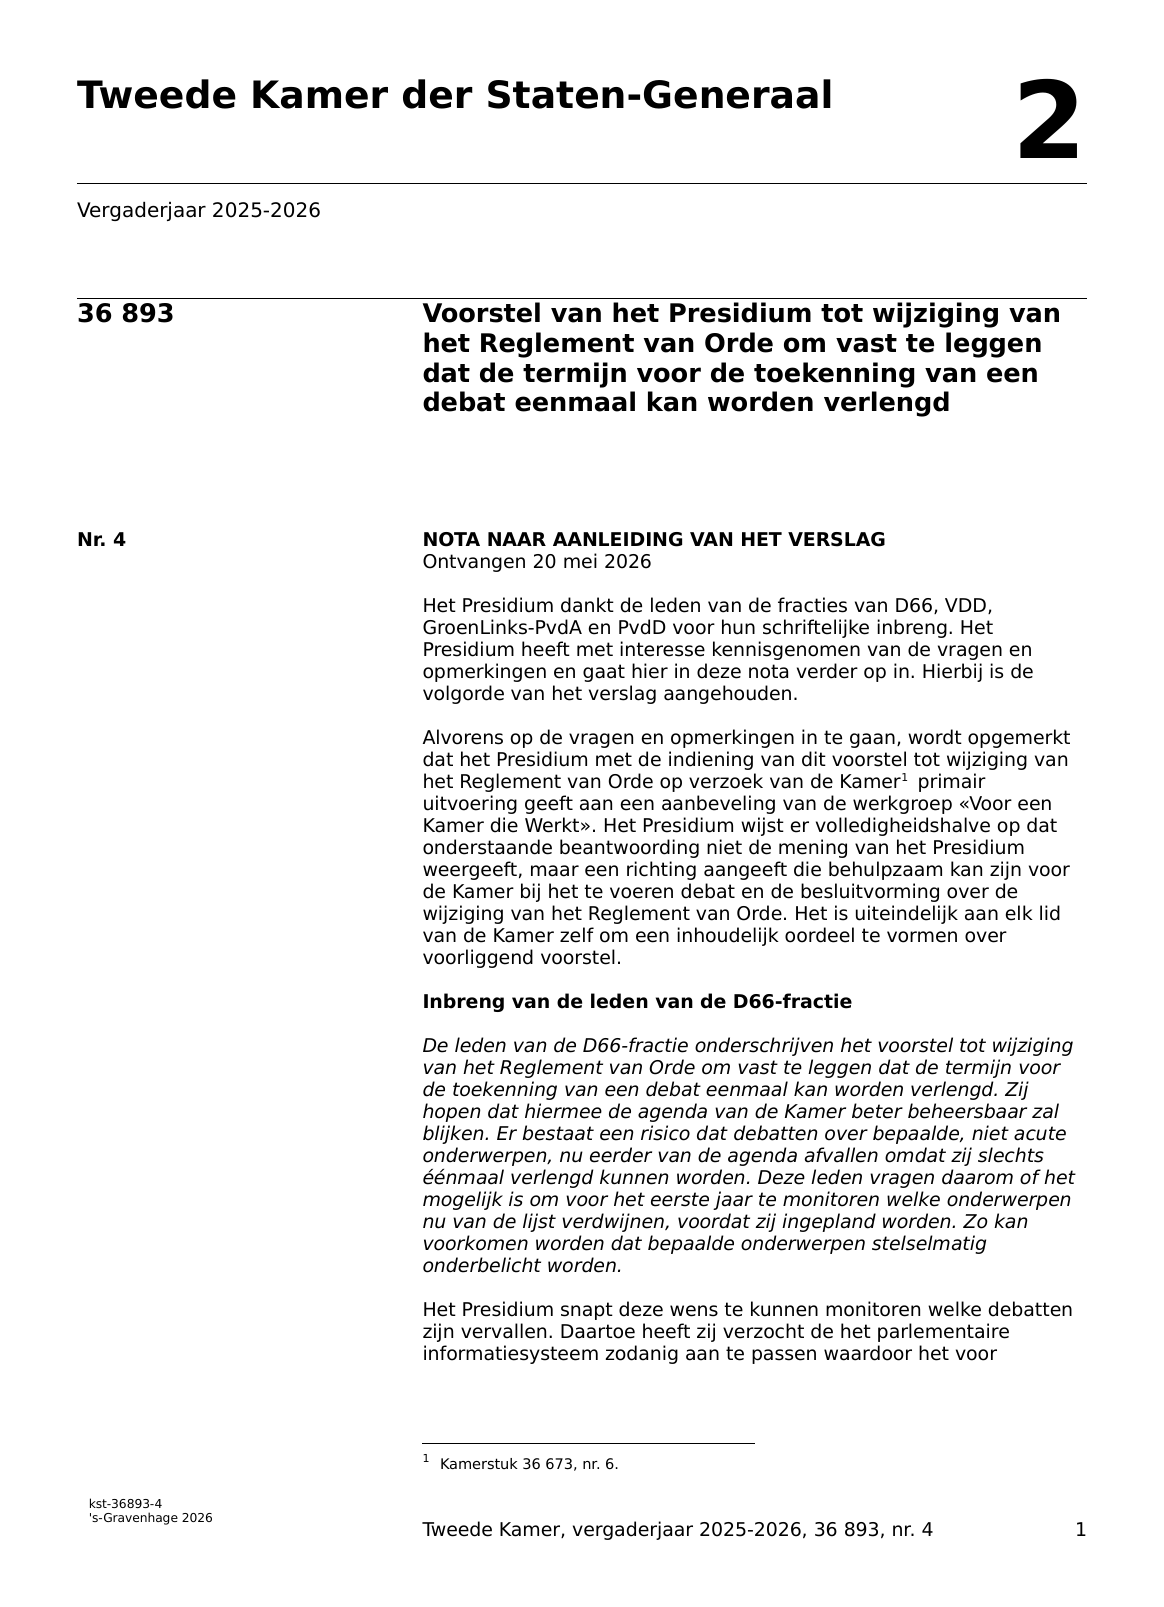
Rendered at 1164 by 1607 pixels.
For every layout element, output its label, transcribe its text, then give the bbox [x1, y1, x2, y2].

text Alvorens op de vragen en opmerkingen in te gaan, wordt opgemerkt dat het Presidium met de indiening van dit voorstel tot wijziging van het Reglement van Orde op verzoek van de Kamer primair uitvoering geeft aan een aanbeveling van de werkgroep «Voor een Kamer die Werkt». Het Presidium wijst er volledigheidshalve op dat onderstaande beantwoording niet de mening van het Presidium weergeeft, maar een richting aangeeft die behulpzaam kan zijn voor de Kamer bij het te voeren debat en de besluitvorming over de wijziging van het Reglement van Orde. Het is uiteindelijk aan elk lid van de Kamer zelf om een inhoudelijk oordeel te vormen over voorliggend voorstel. [422, 727, 1087, 969]
text Ontvangen 20 mei 2026 [422, 551, 1087, 573]
text Het Presidium snapt deze wens te kunnen monitoren welke debatten zijn vervallen. Daartoe heeft zij verzocht de het parlementaire informatiesysteem zodanig aan te passen waardoor het voor [422, 1299, 1087, 1365]
text 's-Gravenhage 2026 [88, 1511, 323, 1525]
text Het Presidium dankt de leden van de fracties van D66, VDD, GroenLinks-PvdA en PvdD voor hun schriftelijke inbreng. Het Presidium heeft met interesse kennisgenomen van de vragen en opmerkingen en gaat hier in deze nota verder op in. Hierbij is de volgorde van het verslag aangehouden. [422, 595, 1087, 705]
text Kamerstuk 36 673, nr. 6. [422, 1452, 1087, 1474]
table_cell Vergaderjaar 2025-2026 [77, 184, 1087, 298]
table_header Tweede Kamer der Staten-Generaal [77, 59, 886, 183]
table_header 2 [886, 59, 1087, 183]
subtitle Inbreng van de leden van de D66-fractie [422, 991, 1087, 1013]
text De leden van de D66-fractie onderschrijven het voorstel tot wijziging van het Reglement van Orde om vast te leggen dat de termijn voor de toekenning van een debat eenmaal kan worden verlengd. Zij hopen dat hiermee de agenda van de Kamer beter beheersbaar zal blijken. Er bestaat een risico dat debatten over bepaalde, niet acute onderwerpen, nu eerder van de agenda afvallen omdat zij slechts éénmaal verlengd kunnen worden. Deze leden vragen daarom of het mogelijk is om voor het eerste jaar te monitoren welke onderwerpen nu van de lijst verdwijnen, voordat zij ingepland worden. Zo kan voorkomen worden dat bepaalde onderwerpen stelselmatig onderbelicht worden. [422, 1035, 1087, 1277]
subtitle Nr. 4 NOTA NAAR AANLEIDING VAN HET VERSLAG [77, 529, 1087, 551]
subtitle 36 893 Voorstel van het Presidium tot wijziging van het Reglement van Orde om vast te leggen dat de termijn voor de toekenning van een debat eenmaal kan worden verlengd [77, 299, 1087, 418]
text kst-36893-4 [88, 1497, 323, 1511]
